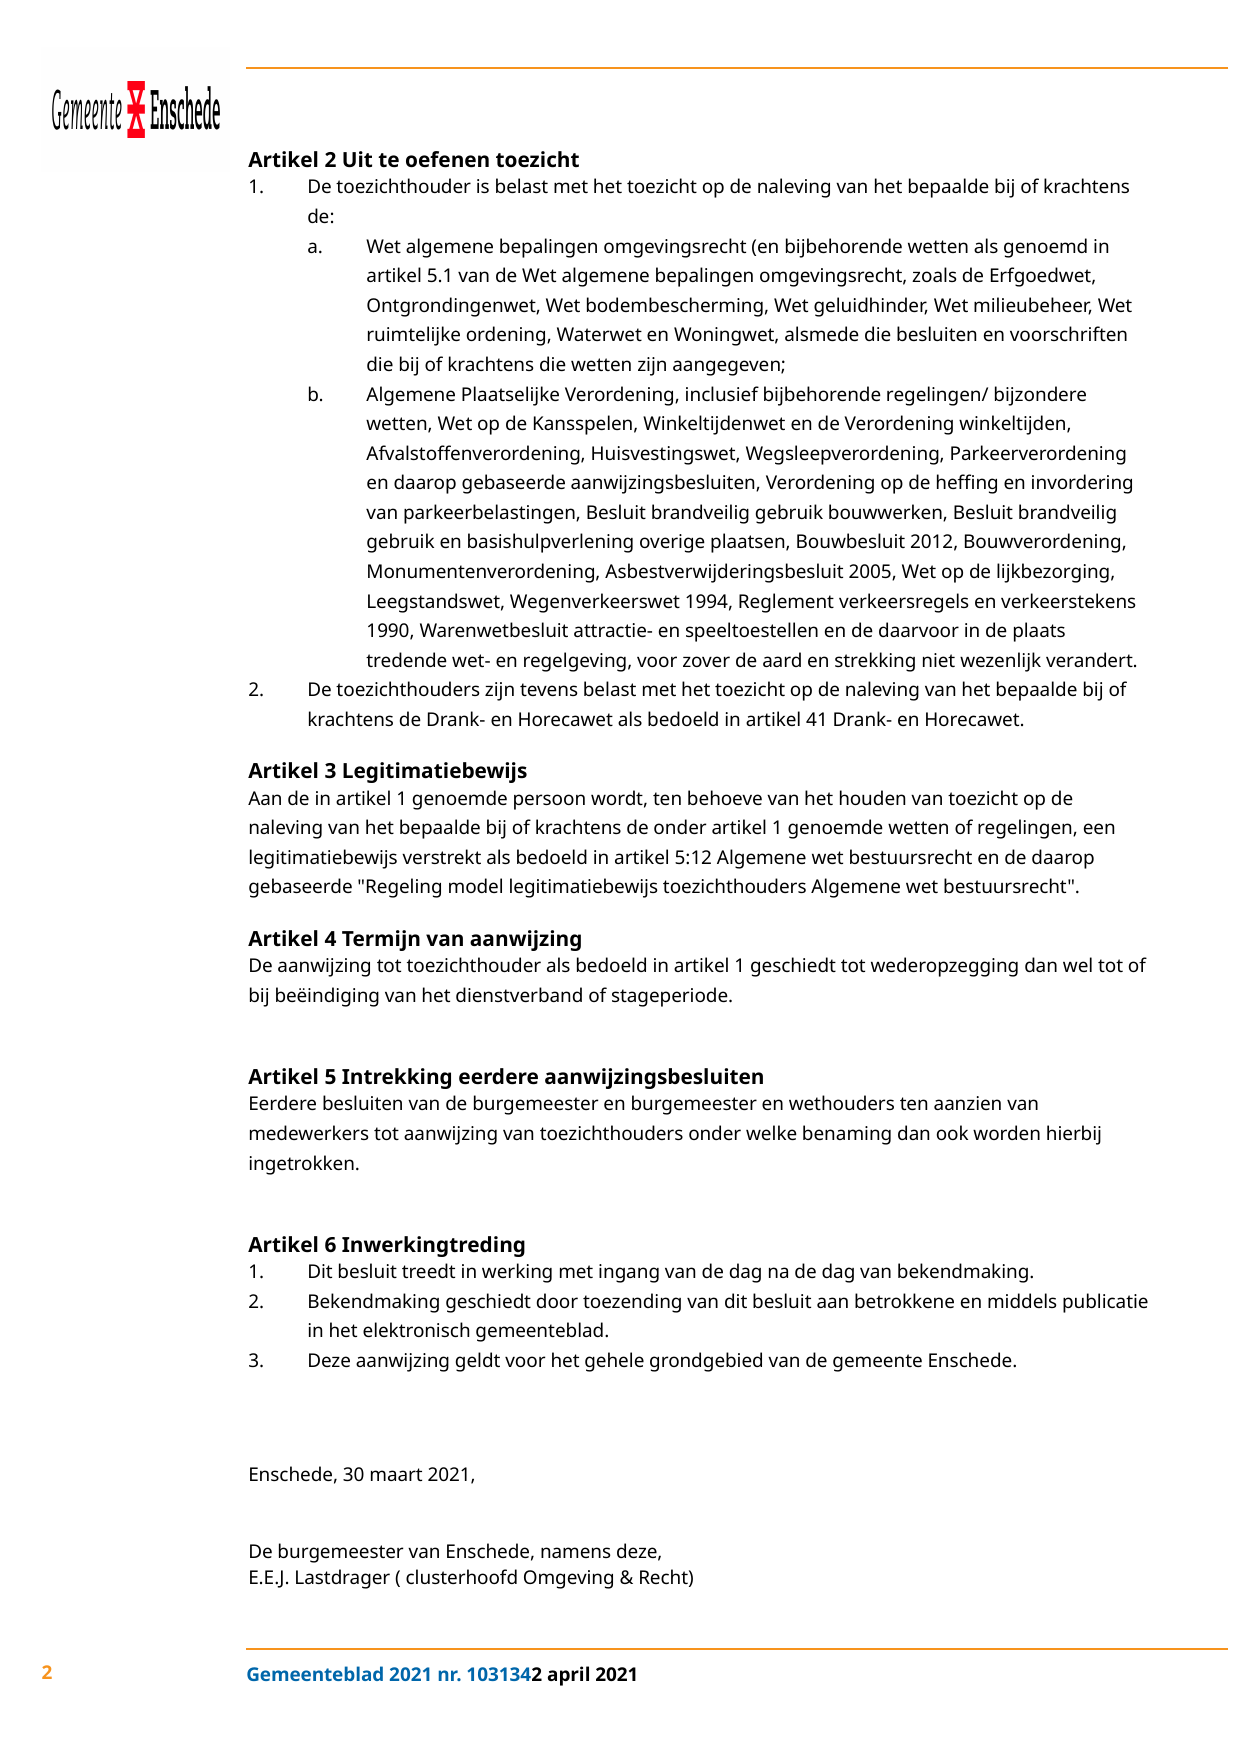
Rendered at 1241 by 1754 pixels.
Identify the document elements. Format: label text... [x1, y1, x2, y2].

picture [41, 47, 231, 172]
text Enschede, 30 maart 2021, [248, 1461, 1152, 1487]
text Artikel 3 Legitimatiebewijs [248, 757, 1152, 785]
text De aanwijzing tot toezichthouder als bedoeld in artikel 1 geschiedt tot wederopzegging dan wel tot of bij beëindiging van het dienstverband of stageperiode. [248, 953, 1152, 1008]
list Bekendmaking geschiedt door toezending van dit besluit aan betrokkene en middels publicatie in het elektronisch gemeenteblad. [248, 1288, 1152, 1343]
text De burgemeester van Enschede, namens deze, [248, 1539, 1152, 1564]
list Algemene Plaatselijke Verordening, inclusief bijbehorende regelingen/ bijzondere wetten, Wet op de Kansspelen, Winkeltijdenwet en de Verordening winkeltijden, Afvalstoffenverordening, Huisvestingswet, Wegsleepverordening, Parkeerverordening en daarop gebaseerde aanwijzingsbesluiten, Verordening op de heffing en invordering van parkeerbelastingen, Besluit brandveilig gebruik bouwwerken, Besluit brandveilig gebruik en basishulpverlening overige plaatsen, Bouwbesluit 2012, Bouwverordening, Monumentenverordening, Asbestverwijderingsbesluit 2005, Wet op de lijkbezorging, Leegstandswet, Wegenverkeerswet 1994, Reglement verkeersregels en verkeerstekens 1990, Warenwetbesluit attractie- en speeltoestellen en de daarvoor in de plaats tredende wet- en regelgeving, voor zover de aard en strekking niet wezenlijk verandert. [307, 381, 1152, 673]
list De toezichthouder is belast met het toezicht op de naleving van het bepaalde bij of krachtens de: [248, 174, 1152, 229]
text Aan de in artikel 1 genoemde persoon wordt, ten behoeve van het houden van toezicht op de naleving van het bepaalde bij of krachtens de onder artikel 1 genoemde wetten of regelingen, een legitimatiebewijs verstrekt als bedoeld in artikel 5:12 Algemene wet bestuursrecht en de daarop gebaseerde "Regeling model legitimatiebewijs toezichthouders Algemene wet bestuursrecht". [248, 785, 1152, 899]
list Dit besluit treedt in werking met ingang van de dag na de dag van bekendmaking. [248, 1258, 1152, 1284]
text Eerdere besluiten van de burgemeester en burgemeester en wethouders ten aanzien van medewerkers tot aanwijzing van toezichthouders onder welke benaming dan ook worden hierbij ingetrokken. [248, 1091, 1152, 1176]
text Artikel 4 Termijn van aanwijzing [248, 924, 1152, 953]
text Artikel 2 Uit te oefenen toezicht [248, 145, 1152, 174]
list De toezichthouders zijn tevens belast met het toezicht op de naleving van het bepaalde bij of krachtens de Drank- en Horecawet als bedoeld in artikel 41 Drank- en Horecawet. [248, 677, 1152, 732]
list Deze aanwijzing geldt voor het gehele grondgebied van de gemeente Enschede. [248, 1347, 1152, 1373]
text Artikel 6 Inwerkingtreding [248, 1230, 1152, 1258]
list Wet algemene bepalingen omgevingsrecht (en bijbehorende wetten als genoemd in artikel 5.1 van de Wet algemene bepalingen omgevingsrecht, zoals de Erfgoedwet, Ontgrondingenwet, Wet bodembescherming, Wet geluidhinder, Wet milieubeheer, Wet ruimtelijke ordening, Waterwet en Woningwet, alsmede die besluiten en voorschriften die bij of krachtens die wetten zijn aangegeven; [307, 233, 1152, 377]
text Artikel 5 Intrekking eerdere aanwijzingsbesluiten [248, 1062, 1152, 1091]
text E.E.J. Lastdrager ( clusterhoofd Omgeving & Recht) [248, 1564, 1152, 1590]
